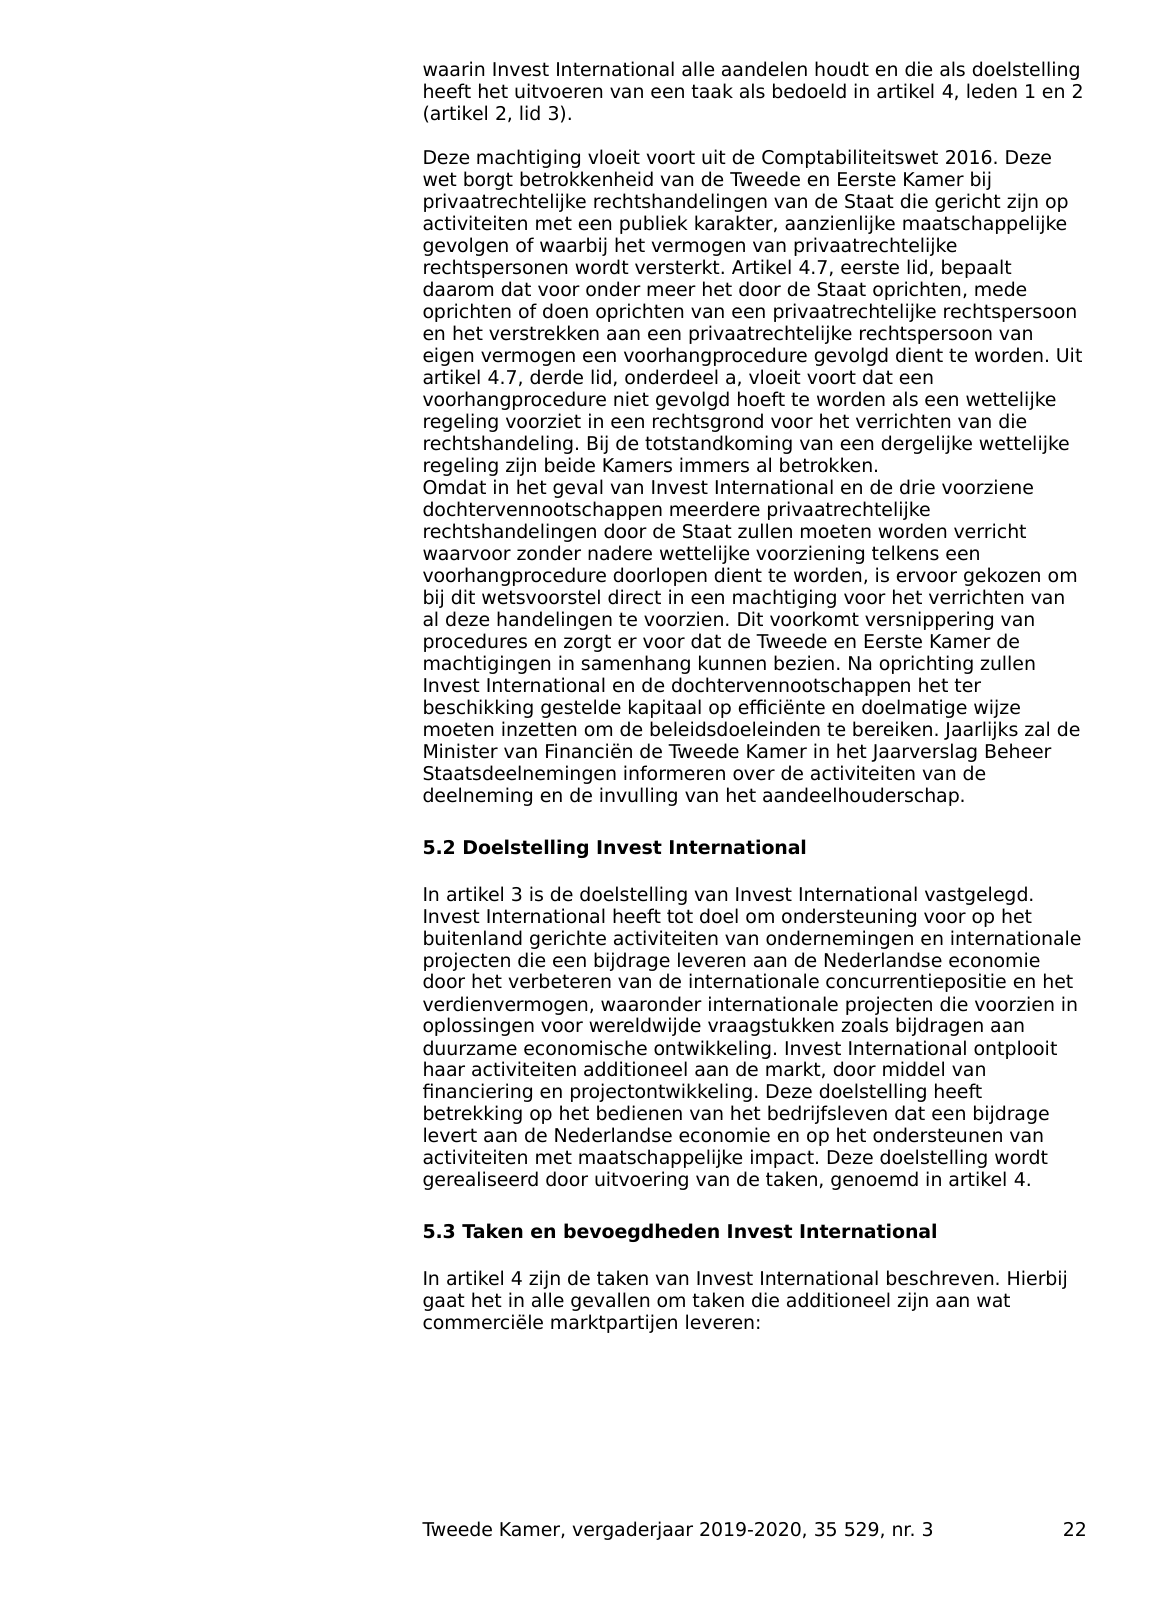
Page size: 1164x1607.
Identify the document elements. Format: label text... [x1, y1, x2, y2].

subtitle 5.2 Doelstelling Invest International [422, 837, 1087, 858]
text Omdat in het geval van Invest International en de drie voorziene dochtervennootschappen meerdere privaatrechtelijke rechtshandelingen door de Staat zullen moeten worden verricht waarvoor zonder nadere wettelijke voorziening telkens een voorhangprocedure doorlopen dient te worden, is ervoor gekozen om bij dit wetsvoorstel direct in een machtiging voor het verrichten van al deze handelingen te voorzien. Dit voorkomt versnippering van procedures en zorgt er voor dat de Tweede en Eerste Kamer de machtigingen in samenhang kunnen bezien. Na oprichting zullen Invest International en de dochtervennootschappen het ter beschikking gestelde kapitaal op efficiënte en doelmatige wijze moeten inzetten om de beleidsdoeleinden te bereiken. Jaarlijks zal de Minister van Financiën de Tweede Kamer in het Jaarverslag Beheer Staatsdeelnemingen informeren over de activiteiten van de deelneming en de invulling van het aandeelhouderschap. [422, 477, 1087, 807]
subtitle 5.3 Taken en bevoegdheden Invest International [422, 1221, 1087, 1243]
text waarin Invest International alle aandelen houdt en die als doelstelling heeft het uitvoeren van een taak als bedoeld in artikel 4, leden 1 en 2 (artikel 2, lid 3). [422, 59, 1087, 125]
text In artikel 4 zijn de taken van Invest International beschreven. Hierbij gaat het in alle gevallen om taken die additioneel zijn aan wat commerciële marktpartijen leveren: [422, 1268, 1087, 1334]
text Deze machtiging vloeit voort uit de Comptabiliteitswet 2016. Deze wet borgt betrokkenheid van de Tweede en Eerste Kamer bij privaatrechtelijke rechtshandelingen van de Staat die gericht zijn op activiteiten met een publiek karakter, aanzienlijke maatschappelijke gevolgen of waarbij het vermogen van privaatrechtelijke rechtspersonen wordt versterkt. Artikel 4.7, eerste lid, bepaalt daarom dat voor onder meer het door de Staat oprichten, mede oprichten of doen oprichten van een privaatrechtelijke rechtspersoon en het verstrekken aan een privaatrechtelijke rechtspersoon van eigen vermogen een voorhangprocedure gevolgd dient te worden. Uit artikel 4.7, derde lid, onderdeel a, vloeit voort dat een voorhangprocedure niet gevolgd hoeft te worden als een wettelijke regeling voorziet in een rechtsgrond voor het verrichten van die rechtshandeling. Bij de totstandkoming van een dergelijke wettelijke regeling zijn beide Kamers immers al betrokken. [422, 147, 1087, 477]
text In artikel 3 is de doelstelling van Invest International vastgelegd. Invest International heeft tot doel om ondersteuning voor op het buitenland gerichte activiteiten van ondernemingen en internationale projecten die een bijdrage leveren aan de Nederlandse economie door het verbeteren van de internationale concurrentiepositie en het verdienvermogen, waaronder internationale projecten die voorzien in oplossingen voor wereldwijde vraagstukken zoals bijdragen aan duurzame economische ontwikkeling. Invest International ontplooit haar activiteiten additioneel aan de markt, door middel van financiering en projectontwikkeling. Deze doelstelling heeft betrekking op het bedienen van het bedrijfsleven dat een bijdrage levert aan de Nederlandse economie en op het ondersteunen van activiteiten met maatschappelijke impact. Deze doelstelling wordt gerealiseerd door uitvoering van de taken, genoemd in artikel 4. [422, 883, 1087, 1191]
